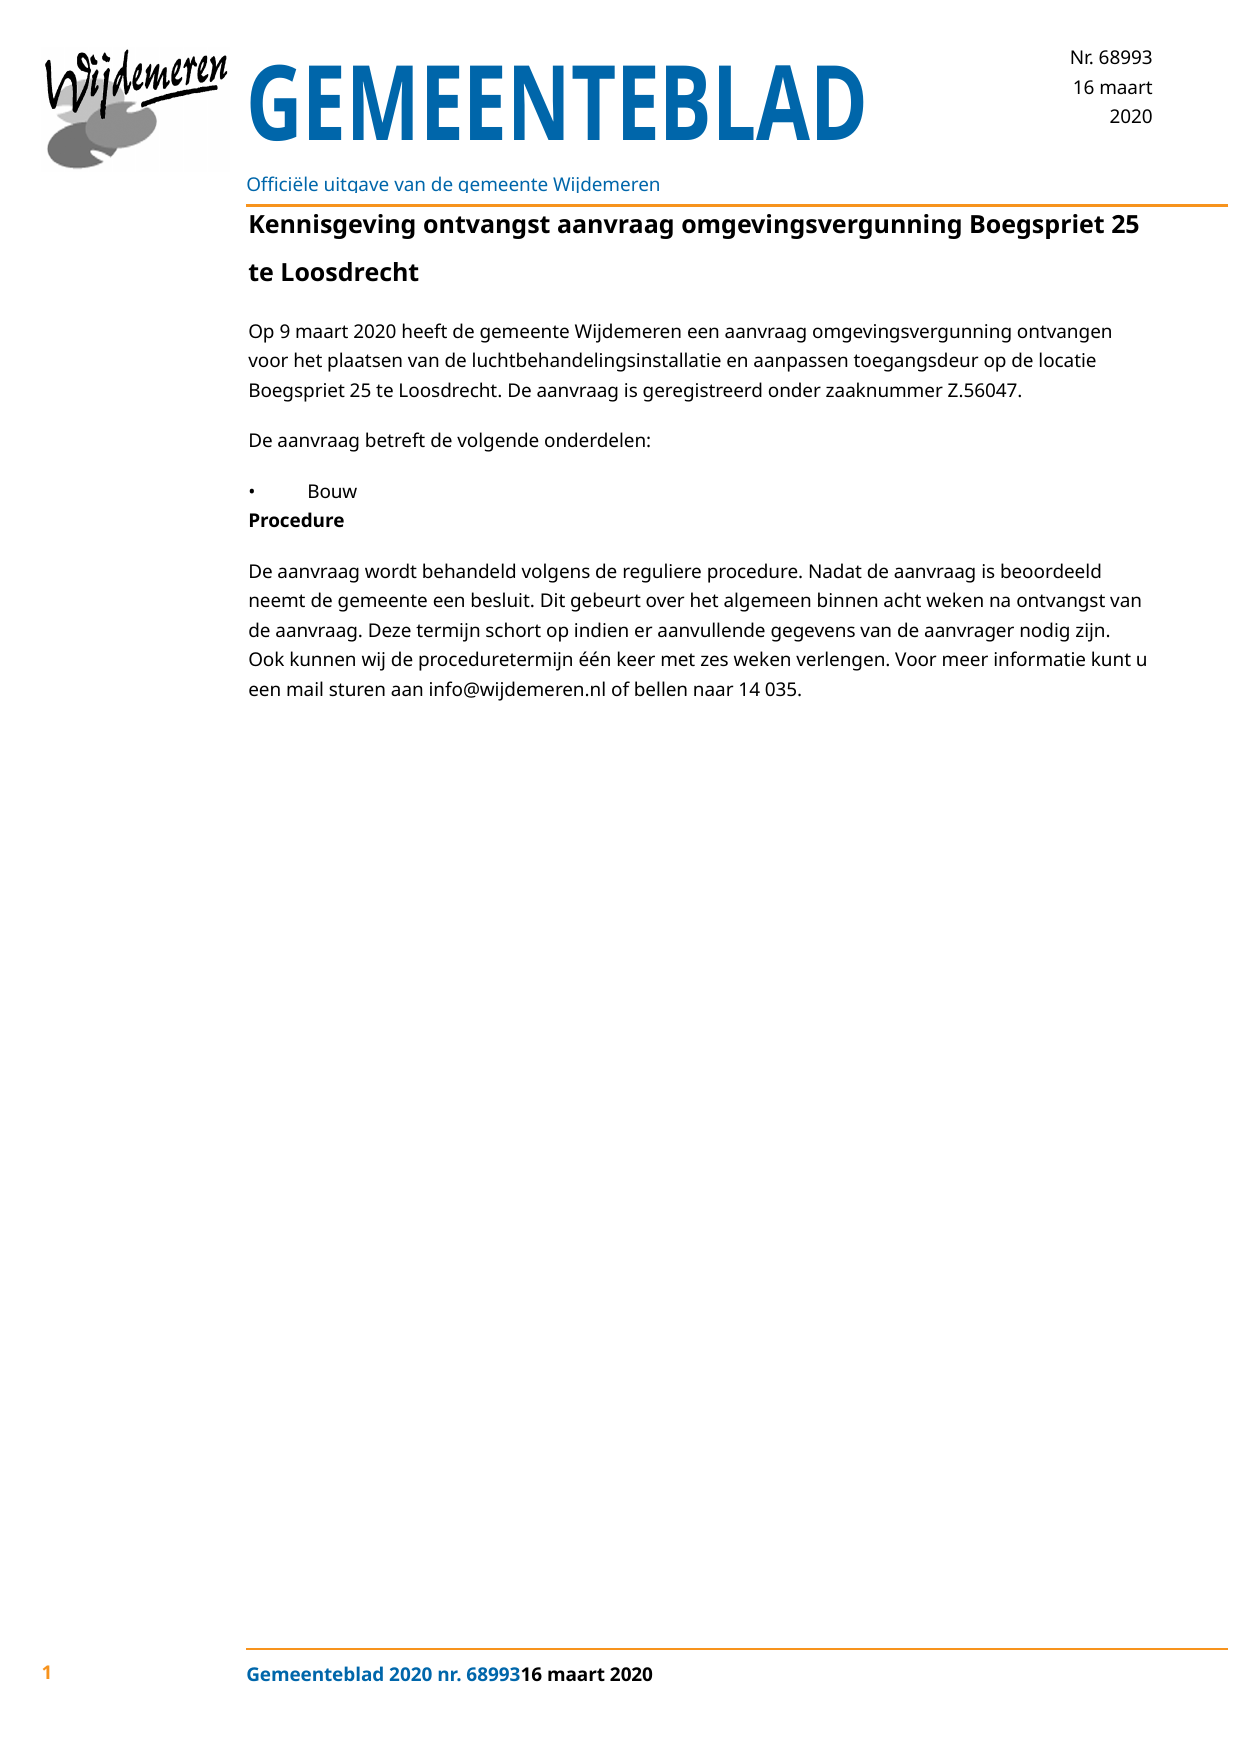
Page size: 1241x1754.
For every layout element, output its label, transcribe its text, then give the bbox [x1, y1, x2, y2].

text De aanvraag betreft de volgende onderdelen: [248, 427, 1152, 453]
text De aanvraag wordt behandeld volgens de reguliere procedure. Nadat de aanvraag is beoordeeld neemt de gemeente een besluit. Dit gebeurt over het algemeen binnen acht weken na ontvangst van de aanvraag. Deze termijn schort op indien er aanvullende gegevens van de aanvrager nodig zijn. Ook kunnen wij de proceduretermijn één keer met zes weken verlengen. Voor meer informatie kunt u een mail sturen aan info@wijdemeren.nl of bellen naar 14 035. [248, 558, 1152, 702]
text Op 9 maart 2020 heeft de gemeente Wijdemeren een aanvraag omgevingsvergunning ontvangen voor het plaatsen van de luchtbehandelingsinstallatie en aanpassen toegangsdeur op de locatie Boegspriet 25 te Loosdrecht. De aanvraag is geregistreerd onder zaaknummer Z.56047. [248, 318, 1152, 403]
list Bouw [248, 478, 1152, 504]
text Procedure [248, 507, 1152, 533]
picture [41, 47, 231, 172]
text Kennisgeving ontvangst aanvraag omgevingsvergunning Boegspriet 25 te Loosdrecht [248, 207, 1152, 288]
